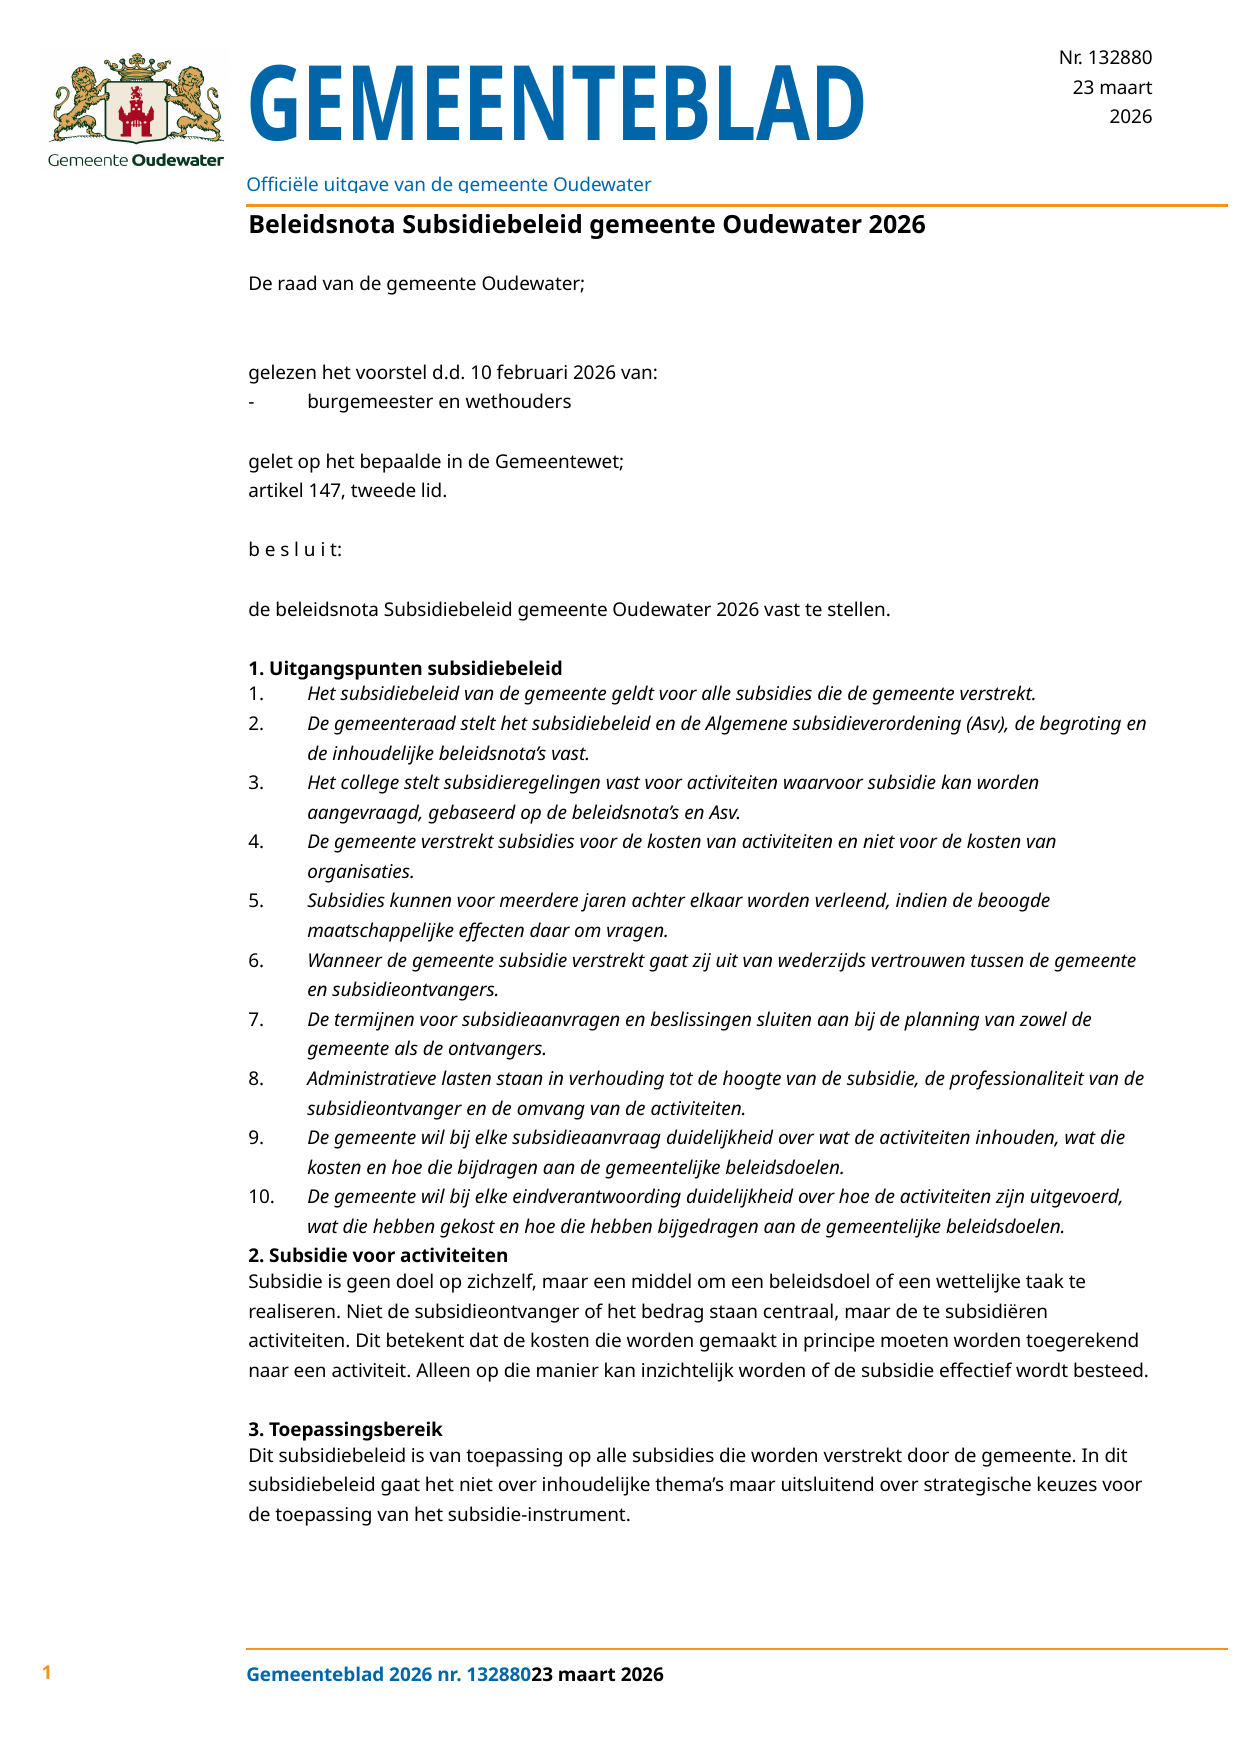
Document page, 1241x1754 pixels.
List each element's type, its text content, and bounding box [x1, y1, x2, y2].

list De gemeenteraad stelt het subsidiebeleid en de Algemene subsidieverordening (Asv), de begroting en de inhoudelijke beleidsnota’s vast. [248, 710, 1152, 766]
list Het college stelt subsidieregelingen vast voor activiteiten waarvoor subsidie kan worden aangevraagd, gebaseerd op de beleidsnota’s en Asv. [248, 769, 1152, 825]
list De gemeente wil bij elke eindverantwoording duidelijkheid over hoe de activiteiten zijn uitgevoerd, wat die hebben gekost en hoe die hebben bijgedragen aan de gemeentelijke beleidsdoelen. [248, 1183, 1152, 1239]
text gelet op het bepaalde in de Gemeentewet; [248, 448, 1152, 473]
list Wanneer de gemeente subsidie verstrekt gaat zij uit van wederzijds vertrouwen tussen de gemeente en subsidieontvangers. [248, 947, 1152, 1002]
text 1. Uitgangspunten subsidiebeleid [248, 655, 1152, 681]
picture [41, 47, 231, 172]
text Dit subsidiebeleid is van toepassing op alle subsidies die worden verstrekt door de gemeente. In dit subsidiebeleid gaat het niet over inhoudelijke thema’s maar uitsluitend over strategische keuzes voor de toepassing van het subsidie-instrument. [248, 1442, 1152, 1527]
text 2. Subsidie voor activiteiten [248, 1243, 1152, 1268]
list De gemeente verstrekt subsidies voor de kosten van activiteiten en niet voor de kosten van organisaties. [248, 828, 1152, 884]
text artikel 147, tweede lid. [248, 477, 1152, 503]
text gelezen het voorstel d.d. 10 februari 2026 van: [248, 359, 1152, 385]
list De gemeente wil bij elke subsidieaanvraag duidelijkheid over wat de activiteiten inhouden, wat die kosten en hoe die bijdragen aan de gemeentelijke beleidsdoelen. [248, 1124, 1152, 1180]
text Subsidie is geen doel op zichzelf, maar een middel om een beleidsdoel of een wettelijke taak te realiseren. Niet de subsidieontvanger of het bedrag staan centraal, maar de te subsidiëren activiteiten. Dit betekent dat de kosten die worden gemaakt in principe moeten worden toegerekend naar een activiteit. Alleen op die manier kan inzichtelijk worden of de subsidie effectief wordt besteed. [248, 1268, 1152, 1383]
list burgemeester en wethouders [248, 389, 1152, 414]
text b e s l u i t: [248, 537, 1152, 562]
text De raad van de gemeente Oudewater; [248, 270, 1152, 296]
text de beleidsnota Subsidiebeleid gemeente Oudewater 2026 vast te stellen. [248, 596, 1152, 621]
list Het subsidiebeleid van de gemeente geldt voor alle subsidies die de gemeente verstrekt. [248, 681, 1152, 706]
list Subsidies kunnen voor meerdere jaren achter elkaar worden verleend, indien de beoogde maatschappelijke effecten daar om vragen. [248, 888, 1152, 943]
text Beleidsnota Subsidiebeleid gemeente Oudewater 2026 [248, 207, 1152, 241]
list De termijnen voor subsidieaanvragen en beslissingen sluiten aan bij de planning van zowel de gemeente als de ontvangers. [248, 1006, 1152, 1061]
text 3. Toepassingsbereik [248, 1416, 1152, 1442]
list Administratieve lasten staan in verhouding tot de hoogte van de subsidie, de professionaliteit van de subsidieontvanger en de omvang van de activiteiten. [248, 1065, 1152, 1121]
